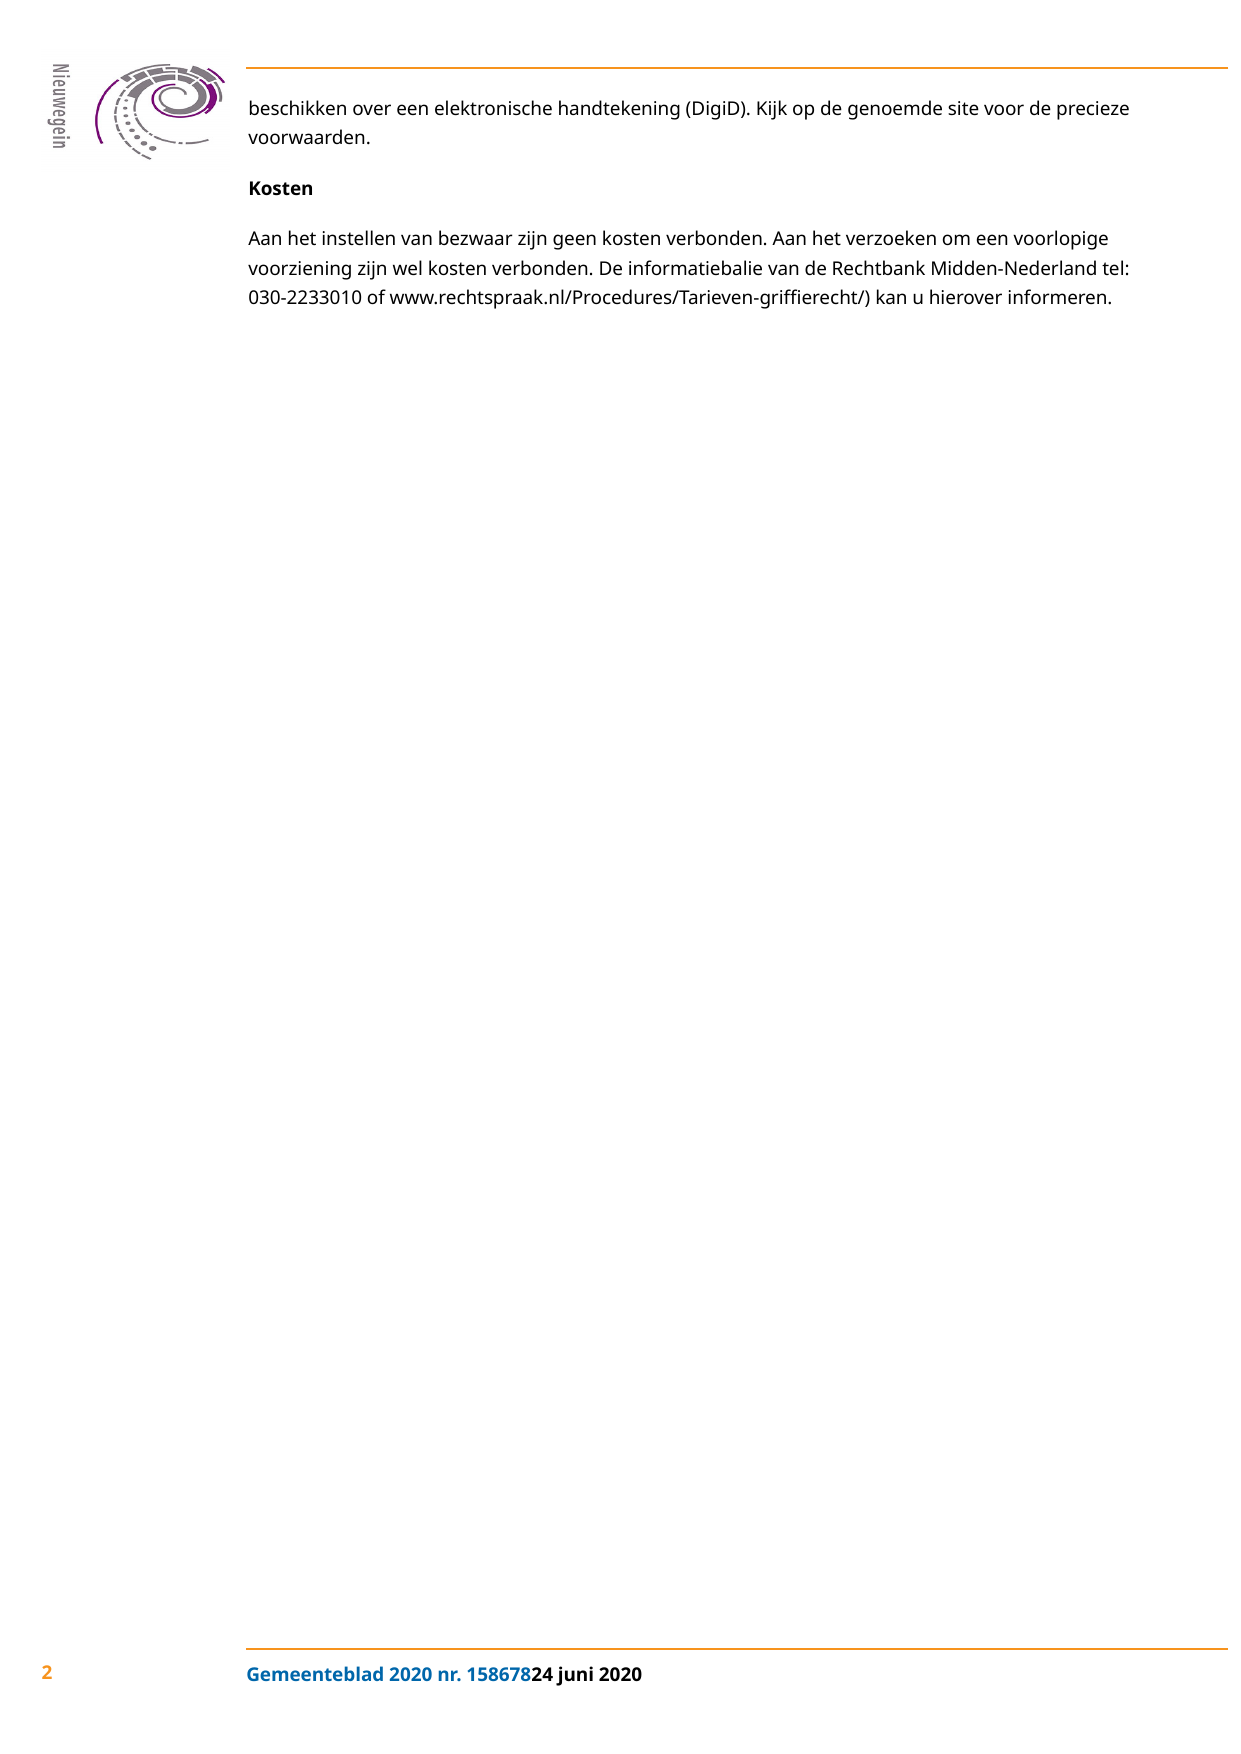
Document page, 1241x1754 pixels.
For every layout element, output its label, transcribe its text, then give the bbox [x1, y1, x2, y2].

text Aan het instellen van bezwaar zijn geen kosten verbonden. Aan het verzoeken om een voorlopige voorziening zijn wel kosten verbonden. De informatiebalie van de Rechtbank Midden-Nederland tel: 030-2233010 of www.rechtspraak.nl/Procedures/Tarieven-griffierecht/) kan u hierover informeren. [248, 225, 1152, 310]
text Kosten [248, 175, 1152, 201]
picture [41, 47, 231, 172]
text beschikken over een elektronische handtekening (DigiD). Kijk op de genoemde site voor de precieze voorwaarden. [248, 95, 1152, 150]
